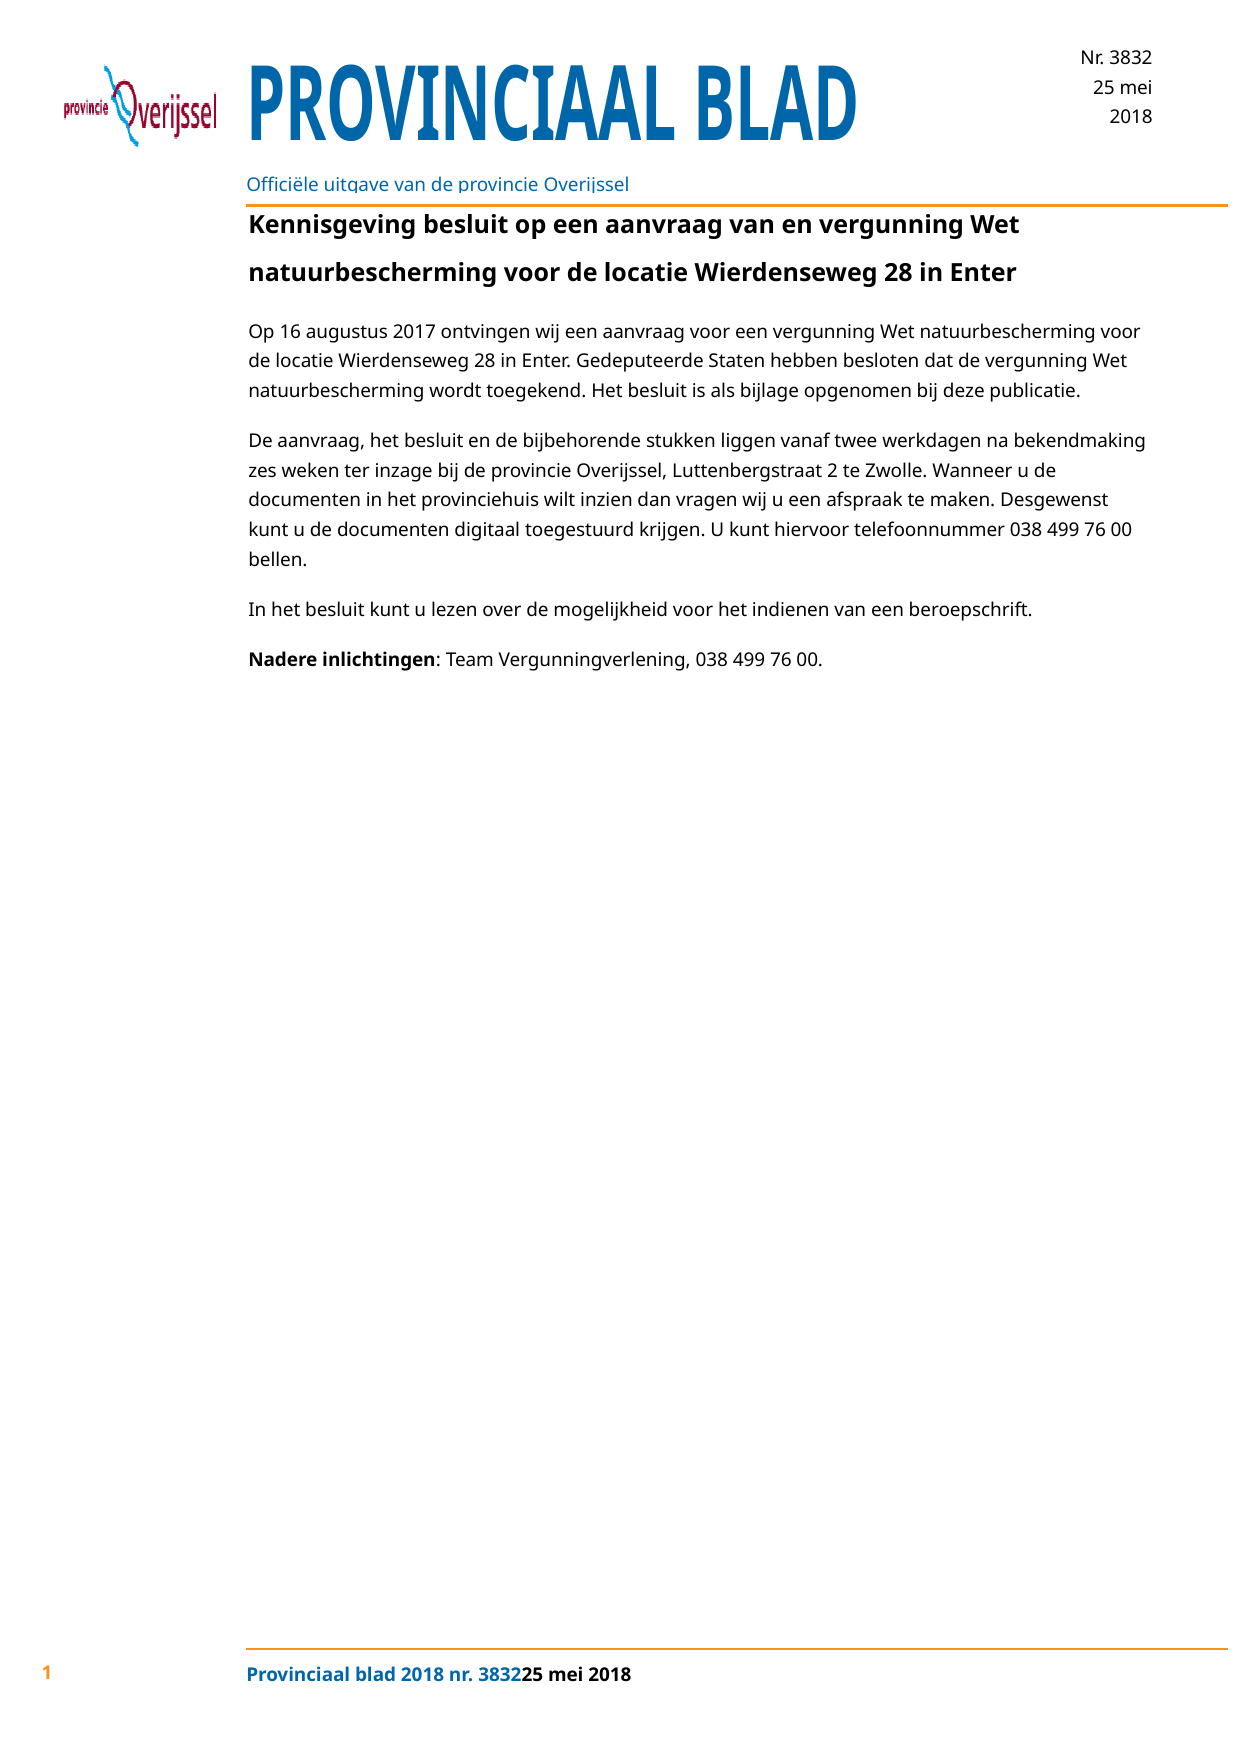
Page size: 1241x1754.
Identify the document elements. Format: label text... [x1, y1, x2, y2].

text Nadere inlichtingen: Team Vergunningverlening, 038 499 76 00. [248, 647, 1152, 672]
picture [41, 47, 231, 172]
text Kennisgeving besluit op een aanvraag van en vergunning Wet natuurbescherming voor de locatie Wierdenseweg 28 in Enter [248, 207, 1152, 288]
text De aanvraag, het besluit en de bijbehorende stukken liggen vanaf twee werkdagen na bekendmaking zes weken ter inzage bij de provincie Overijssel, Luttenbergstraat 2 te Zwolle. Wanneer u de documenten in het provinciehuis wilt inzien dan vragen wij u een afspraak te maken. Desgewenst kunt u de documenten digitaal toegestuurd krijgen. U kunt hiervoor telefoonnummer 038 499 76 00 bellen. [248, 427, 1152, 572]
text Op 16 augustus 2017 ontvingen wij een aanvraag voor een vergunning Wet natuurbescherming voor de locatie Wierdenseweg 28 in Enter. Gedeputeerde Staten hebben besloten dat de vergunning Wet natuurbescherming wordt toegekend. Het besluit is als bijlage opgenomen bij deze publicatie. [248, 318, 1152, 403]
text In het besluit kunt u lezen over de mogelijkheid voor het indienen van een beroepschrift. [248, 596, 1152, 622]
